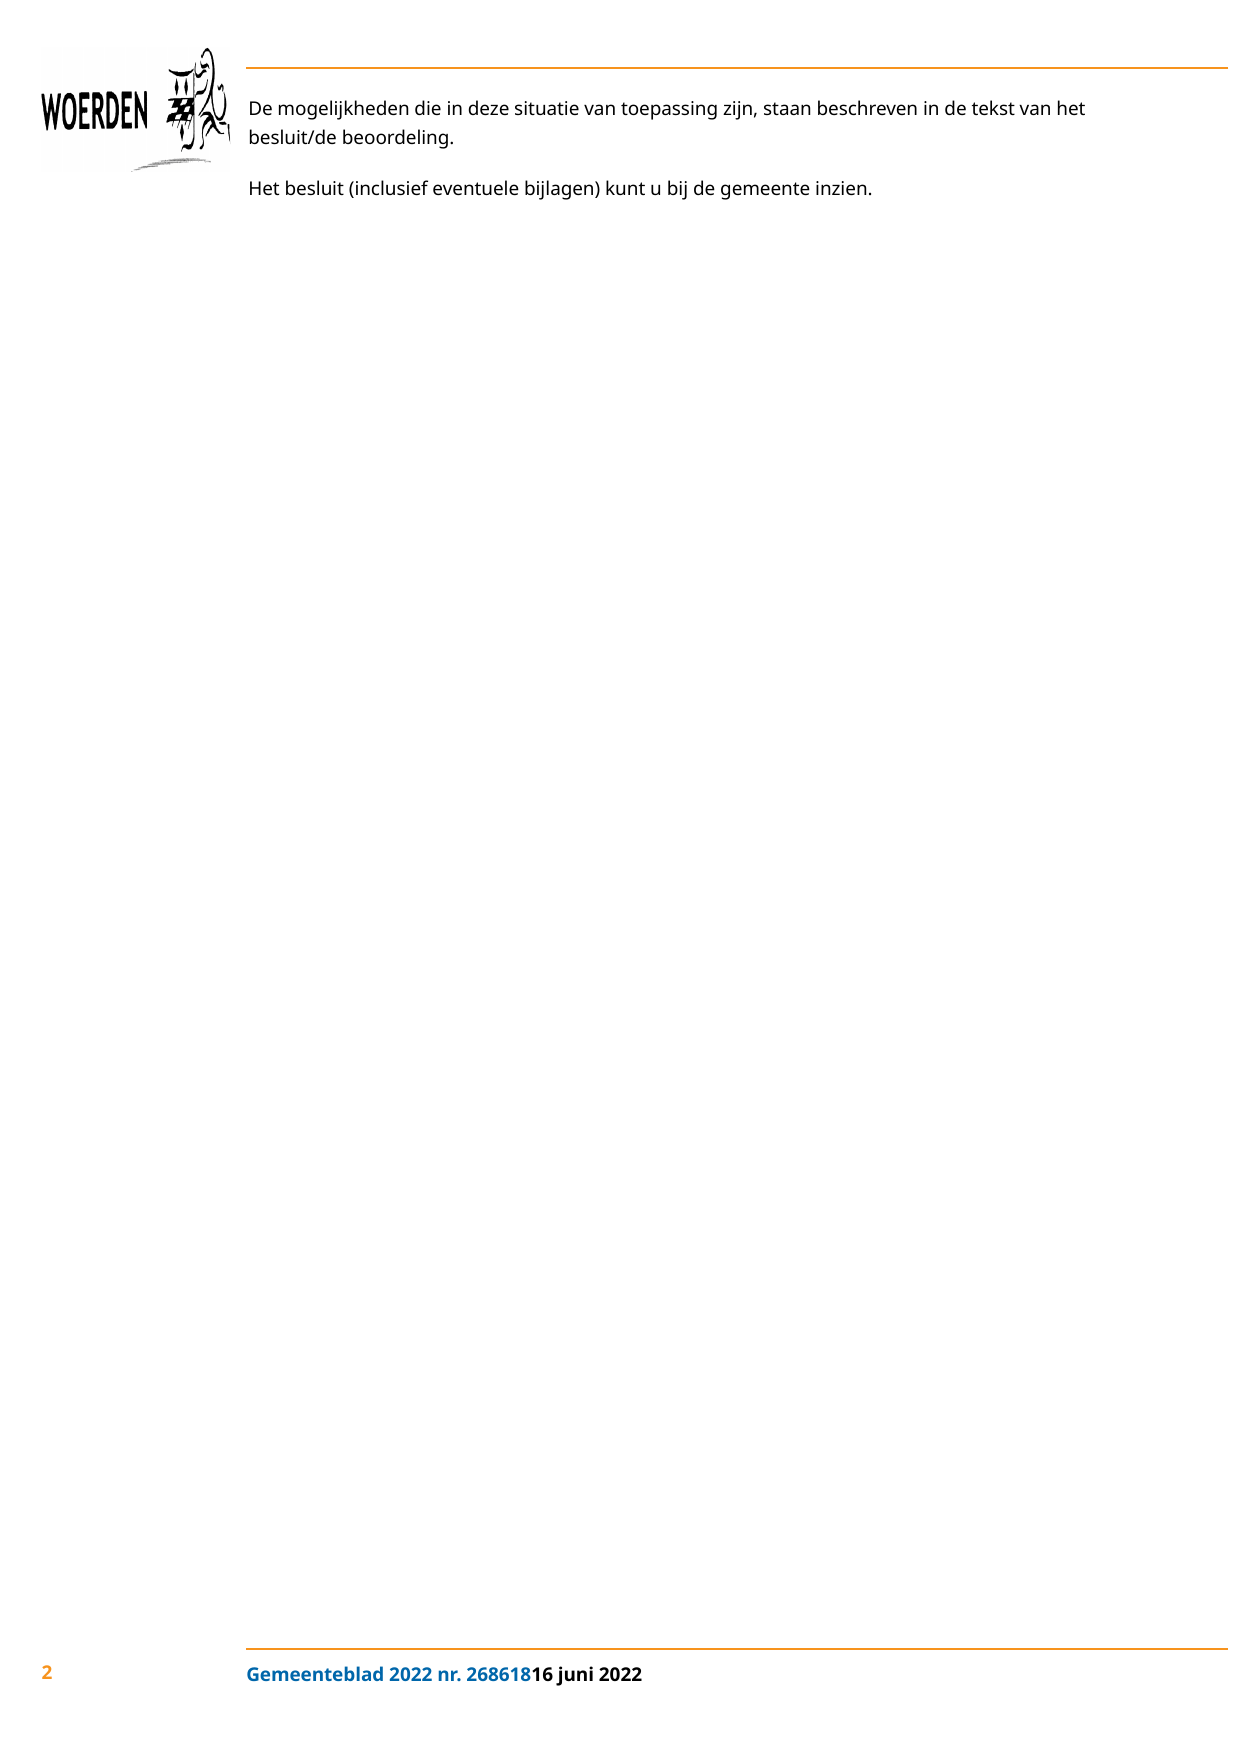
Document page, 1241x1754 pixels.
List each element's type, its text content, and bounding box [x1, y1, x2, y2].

picture [41, 47, 231, 172]
text De mogelijkheden die in deze situatie van toepassing zijn, staan beschreven in de tekst van het besluit/de beoordeling. [248, 95, 1152, 150]
text Het besluit (inclusief eventuele bijlagen) kunt u bij de gemeente inzien. [248, 175, 1152, 201]
